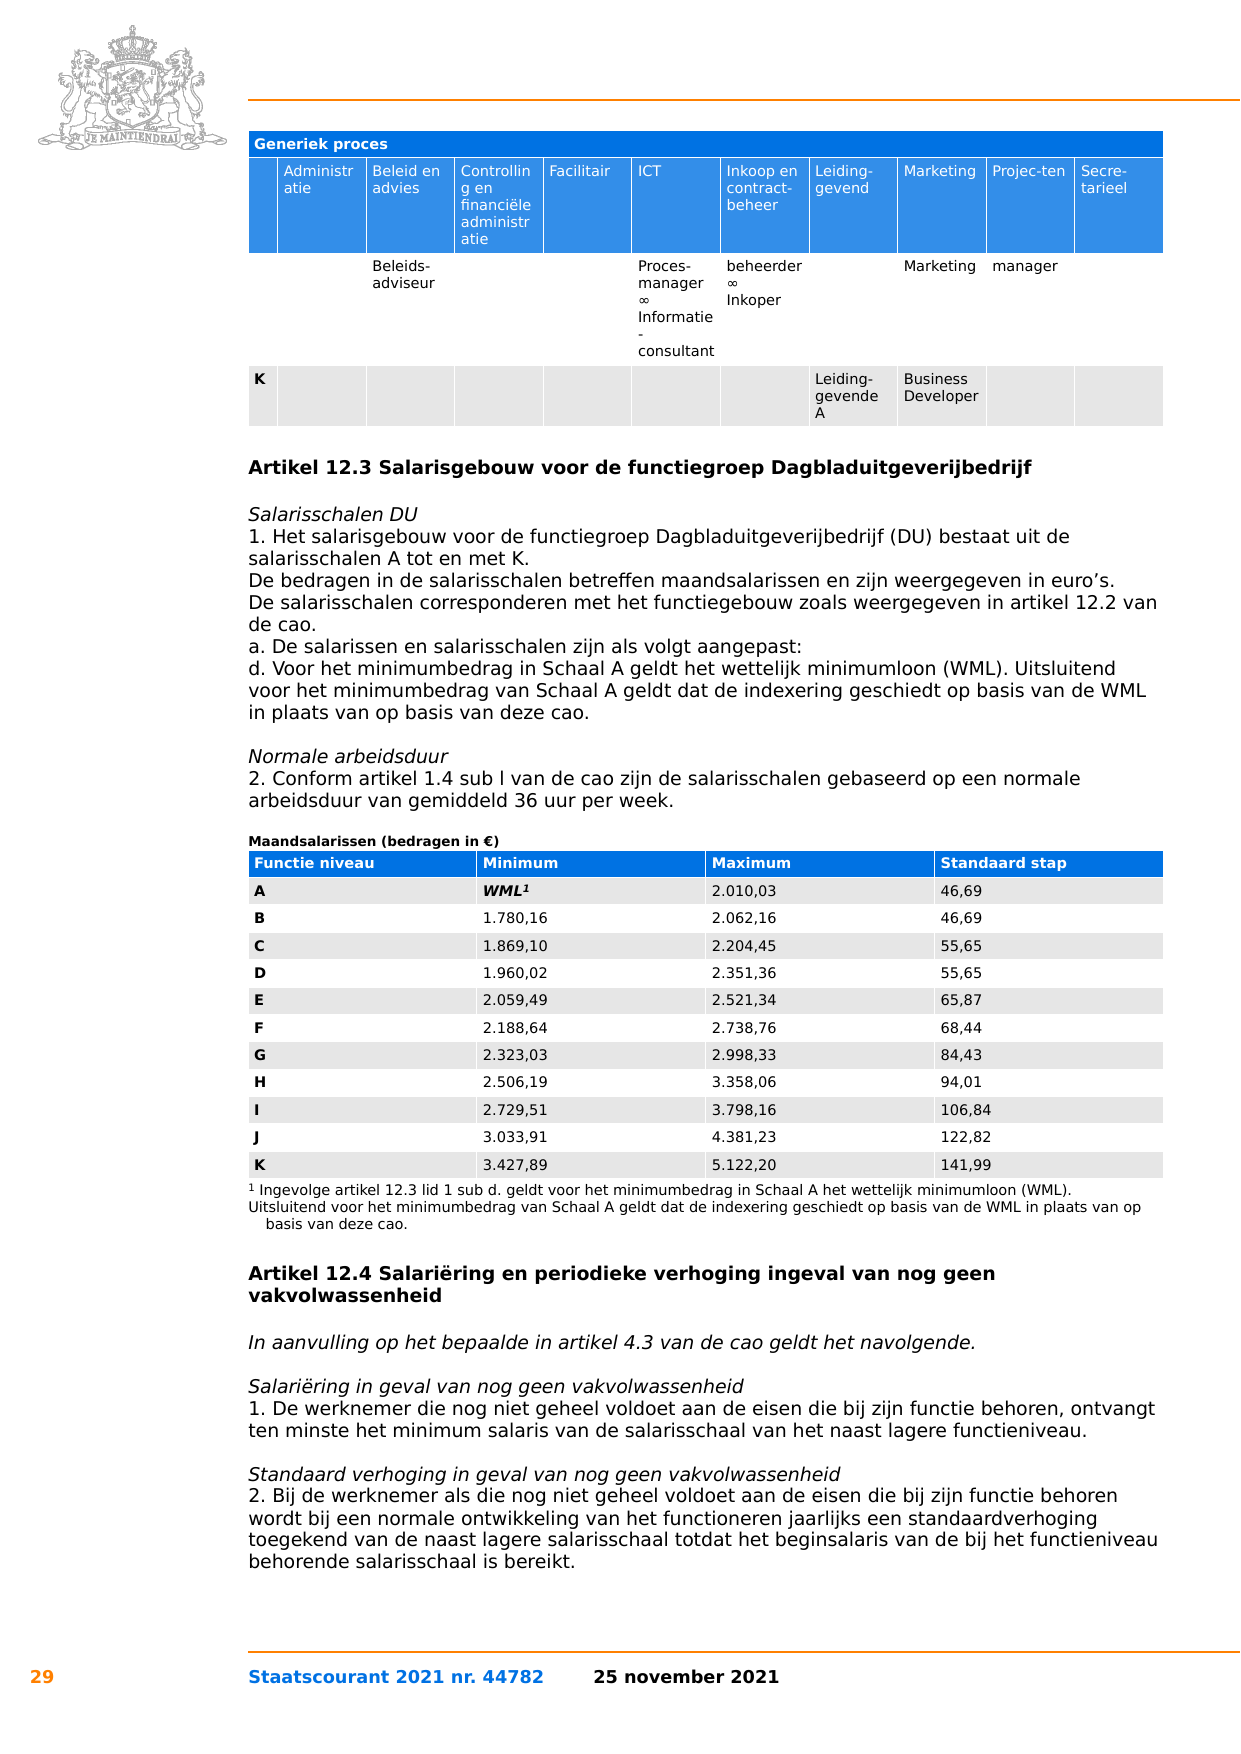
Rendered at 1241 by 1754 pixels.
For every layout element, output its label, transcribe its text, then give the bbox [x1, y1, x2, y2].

table_cell 46,69 [935, 905, 1163, 932]
text De bedragen in de salarisschalen betreffen maandsalarissen en zijn weergegeven in euro’s. [248, 570, 1163, 592]
table_cell [1075, 366, 1163, 426]
table_cell B [249, 905, 476, 932]
table_cell Proces-manager ∞ Informatie-consultant [632, 254, 720, 365]
table_cell [249, 254, 277, 365]
subtitle Artikel 12.4 Salariëring en periodieke verhoging ingeval van nog geen vakvolwassenheid [248, 1263, 1163, 1307]
text a. De salarissen en salarisschalen zijn als volgt aangepast: [248, 636, 1163, 658]
subtitle Artikel 12.3 Salarisgebouw voor de functiegroep Dagbladuitgeverijbedrijf [248, 457, 1163, 479]
text 1. Het salarisgebouw voor de functiegroep Dagbladuitgeverijbedrijf (DU) bestaat uit de salarisschalen A tot en met K. [248, 526, 1163, 570]
table_cell Minimum [477, 851, 705, 877]
subtitle Normale arbeidsduur [248, 746, 1163, 768]
table_cell manager [987, 254, 1074, 365]
table_cell F [249, 1015, 476, 1041]
table_cell [544, 254, 631, 365]
table_header Generiek proces [249, 131, 1163, 157]
table_cell WML1 [477, 878, 705, 904]
table_cell 141,99 [935, 1152, 1163, 1178]
table_cell [632, 366, 720, 426]
table_cell [810, 254, 897, 365]
table_cell Administratie [278, 158, 366, 253]
table_cell 84,43 [935, 1042, 1163, 1069]
table_cell 2.204,45 [706, 933, 934, 959]
table_cell 1.960,02 [477, 960, 705, 986]
table_cell Projec-ten [987, 158, 1074, 253]
table_cell Secre-tarieel [1075, 158, 1163, 253]
text 2. Conform artikel 1.4 sub l van de cao zijn de salarisschalen gebaseerd op een normale arbeidsduur van gemiddeld 36 uur per week. [248, 768, 1163, 812]
table_cell 2.010,03 [706, 878, 934, 904]
table_cell [721, 366, 809, 426]
table_cell [278, 366, 366, 426]
table_cell 2.188,64 [477, 1015, 705, 1041]
table_cell Leiding-gevende A [810, 366, 897, 426]
table_cell J [249, 1125, 476, 1151]
table_cell Business Developer [898, 366, 986, 426]
text 1. De werknemer die nog niet geheel voldoet aan de eisen die bij zijn functie behoren, ontvangt ten minste het minimum salaris van de salarisschaal van het naast lagere functieniveau. [248, 1398, 1163, 1442]
table_cell 94,01 [935, 1070, 1163, 1096]
table_cell 1.780,16 [477, 905, 705, 932]
table_cell 122,82 [935, 1125, 1163, 1151]
table_cell 2.059,49 [477, 988, 705, 1014]
table_cell 2.506,19 [477, 1070, 705, 1096]
table_cell [278, 254, 366, 365]
subtitle Salarisschalen DU [248, 504, 1163, 526]
table_cell 65,87 [935, 988, 1163, 1014]
table_cell Functie niveau [249, 851, 476, 877]
table_cell 1.869,10 [477, 933, 705, 959]
table_cell [455, 254, 543, 365]
table_cell 2.738,76 [706, 1015, 934, 1041]
text De salarisschalen corresponderen met het functiegebouw zoals weergegeven in artikel 12.2 van de cao. [248, 592, 1163, 636]
text d. Voor het minimumbedrag in Schaal A geldt het wettelijk minimumloon (WML). Uitsluitend voor het minimumbedrag van Schaal A geldt dat de indexering geschiedt op basis van de WML in plaats van op basis van deze cao. [248, 658, 1163, 724]
table_cell 55,65 [935, 933, 1163, 959]
table_cell [455, 366, 543, 426]
table_cell 2.323,03 [477, 1042, 705, 1069]
table_cell [987, 366, 1074, 426]
table_cell 2.521,34 [706, 988, 934, 1014]
table_cell beheerder ∞ Inkoper [721, 254, 809, 365]
table_cell D [249, 960, 476, 986]
table_cell K [249, 366, 277, 426]
table_cell 2.062,16 [706, 905, 934, 932]
table_cell Controlling en financiële administratie [455, 158, 543, 253]
table_cell Marketing [898, 254, 986, 365]
table_cell 4.381,23 [706, 1125, 934, 1151]
table_cell 1 Ingevolge artikel 12.3 lid 1 sub d. geldt voor het minimumbedrag in Schaal A het wettelijk minimumloon (WML). Uitsluitend voor het minimumbedrag van Schaal A geldt dat de indexering geschiedt op basis van de WML in plaats van op basis van deze cao. [248, 1179, 1163, 1233]
table_cell 106,84 [935, 1097, 1163, 1123]
table_cell 46,69 [935, 878, 1163, 904]
table_cell 3.033,91 [477, 1125, 705, 1151]
table_cell 55,65 [935, 960, 1163, 986]
table_cell Beleid en advies [367, 158, 454, 253]
subtitle Salariëring in geval van nog geen vakvolwassenheid [248, 1376, 1163, 1398]
table_cell 2.729,51 [477, 1097, 705, 1123]
subtitle Standaard verhoging in geval van nog geen vakvolwassenheid [248, 1463, 1163, 1485]
table_cell 2.998,33 [706, 1042, 934, 1069]
table_cell [544, 366, 631, 426]
table_cell ICT [632, 158, 720, 253]
table_cell Standaard stap [935, 851, 1163, 877]
table_cell I [249, 1097, 476, 1123]
picture [38, 25, 227, 150]
table_cell Marketing [898, 158, 986, 253]
table_cell A [249, 878, 476, 904]
table_cell E [249, 988, 476, 1014]
table_cell 3.427,89 [477, 1152, 705, 1178]
table_cell Beleids-adviseur [367, 254, 454, 365]
table_cell Maximum [706, 851, 934, 877]
table_cell [1075, 254, 1163, 365]
table_cell Inkoop en contract-beheer [721, 158, 809, 253]
table_cell C [249, 933, 476, 959]
table_cell 2.351,36 [706, 960, 934, 986]
table_cell 68,44 [935, 1015, 1163, 1041]
text 2. Bij de werknemer als die nog niet geheel voldoet aan de eisen die bij zijn functie behoren wordt bij een normale ontwikkeling van het functioneren jaarlijks een standaardverhoging toegekend van de naast lagere salarisschaal totdat het beginsalaris van de bij het functieniveau behorende salarisschaal is bereikt. [248, 1485, 1163, 1573]
table_cell 3.798,16 [706, 1097, 934, 1123]
table_cell 5.122,20 [706, 1152, 934, 1178]
table_cell H [249, 1070, 476, 1096]
table_cell 3.358,06 [706, 1070, 934, 1096]
table_cell [249, 158, 277, 253]
table_cell Leiding-gevend [810, 158, 897, 253]
table_cell [367, 366, 454, 426]
table_cell G [249, 1042, 476, 1069]
table_cell K [249, 1152, 476, 1178]
table_header Maandsalarissen (bedragen in €) [248, 834, 1163, 849]
subtitle In aanvulling op het bepaalde in artikel 4.3 van de cao geldt het navolgende. [248, 1332, 1163, 1354]
table_cell Facilitair [544, 158, 631, 253]
